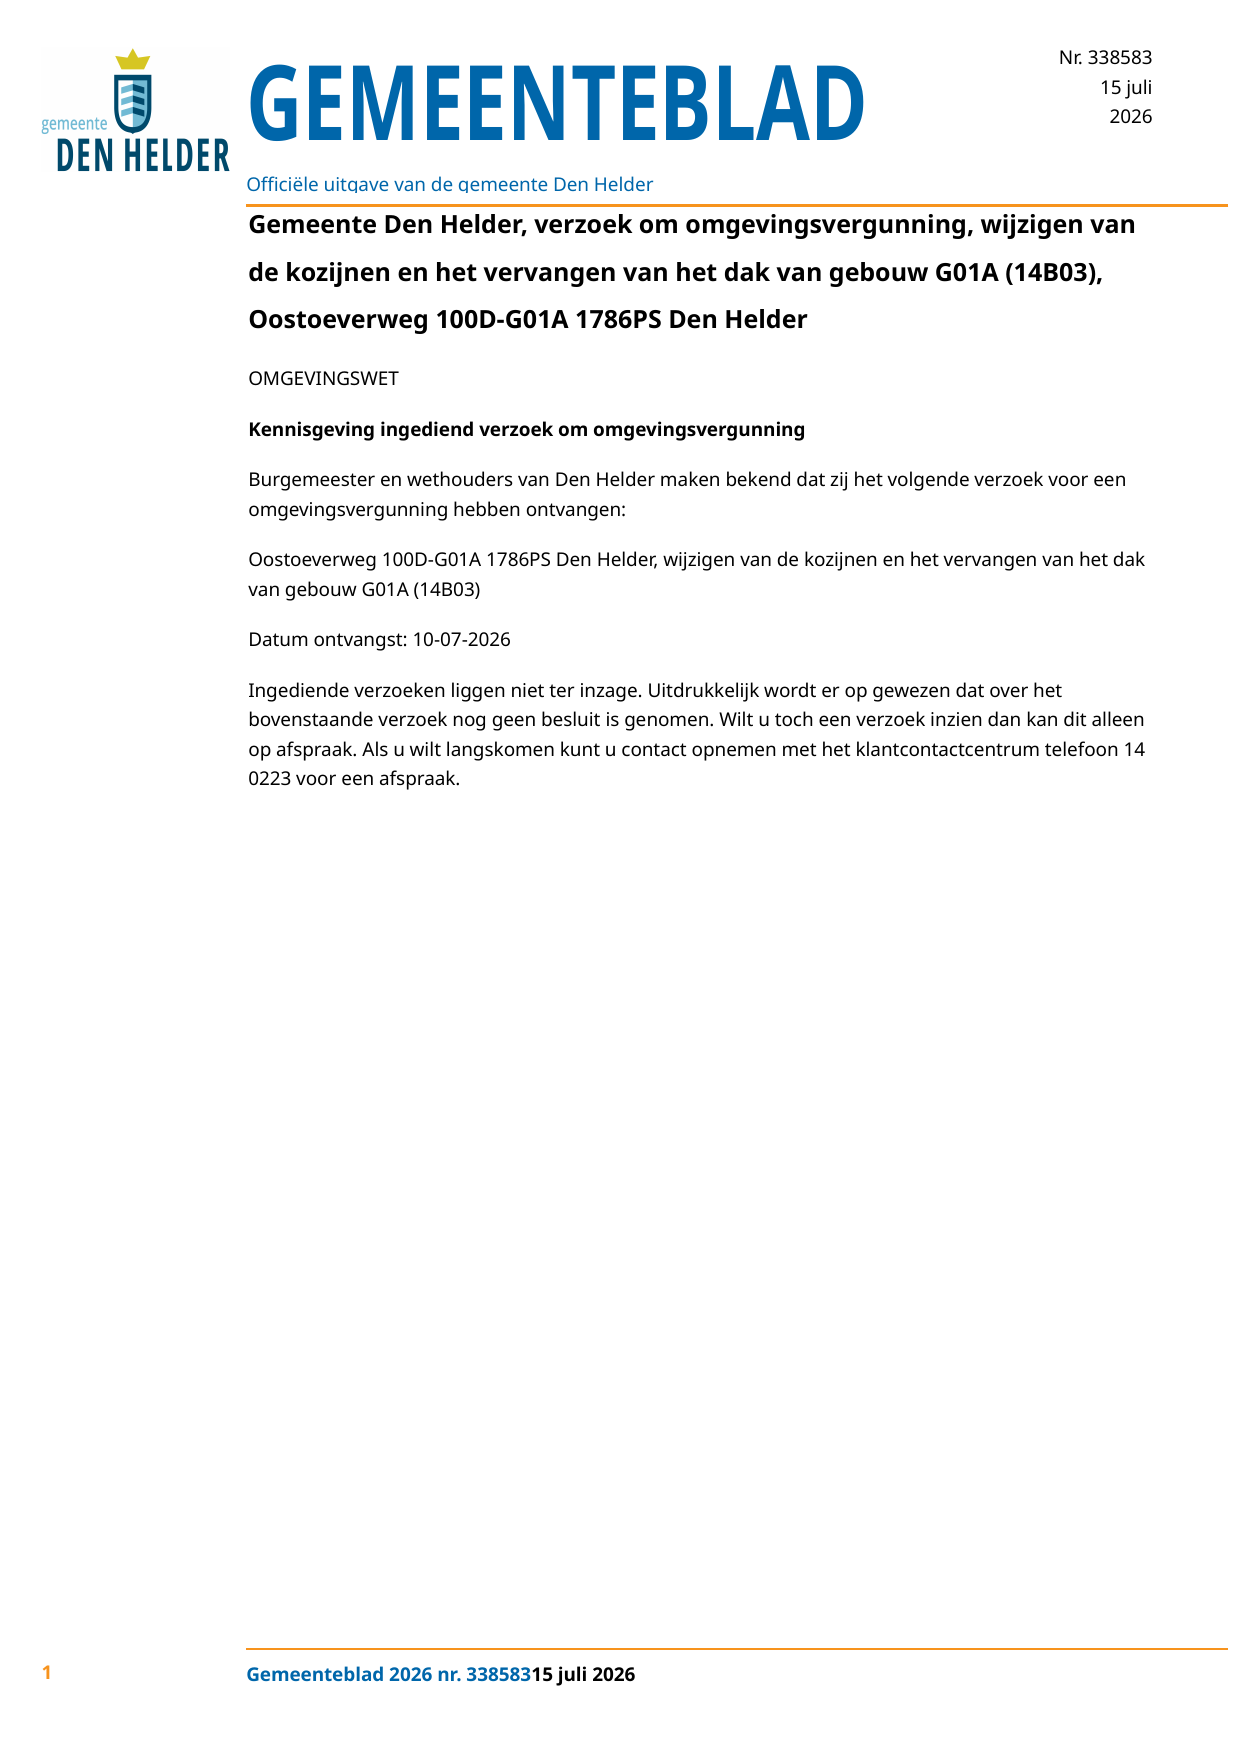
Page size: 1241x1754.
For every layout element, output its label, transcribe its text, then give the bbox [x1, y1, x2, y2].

text Gemeente Den Helder, verzoek om omgevingsvergunning, wijzigen van de kozijnen en het vervangen van het dak van gebouw G01A (14B03), Oostoeverweg 100D-G01A 1786PS Den Helder [248, 207, 1152, 336]
picture [41, 47, 231, 172]
text Ingediende verzoeken liggen niet ter inzage. Uitdrukkelijk wordt er op gewezen dat over het bovenstaande verzoek nog geen besluit is genomen. Wilt u toch een verzoek inzien dan kan dit alleen op afspraak. Als u wilt langskomen kunt u contact opnemen met het klantcontactcentrum telefoon 14 0223 voor een afspraak. [248, 677, 1152, 791]
text OMGEVINGSWET [248, 366, 1152, 391]
text Oostoeverweg 100D-G01A 1786PS Den Helder, wijzigen van de kozijnen en het vervangen van het dak van gebouw G01A (14B03) [248, 546, 1152, 602]
text Kennisgeving ingediend verzoek om omgevingsvergunning [248, 416, 1152, 442]
text Burgemeester en wethouders van Den Helder maken bekend dat zij het volgende verzoek voor een omgevingsvergunning hebben ontvangen: [248, 466, 1152, 522]
text Datum ontvangst: 10-07-2026 [248, 626, 1152, 652]
picture [182, 144, 187, 165]
picture [130, 157, 135, 172]
picture [100, 154, 106, 172]
picture [63, 144, 68, 165]
picture [220, 160, 224, 172]
